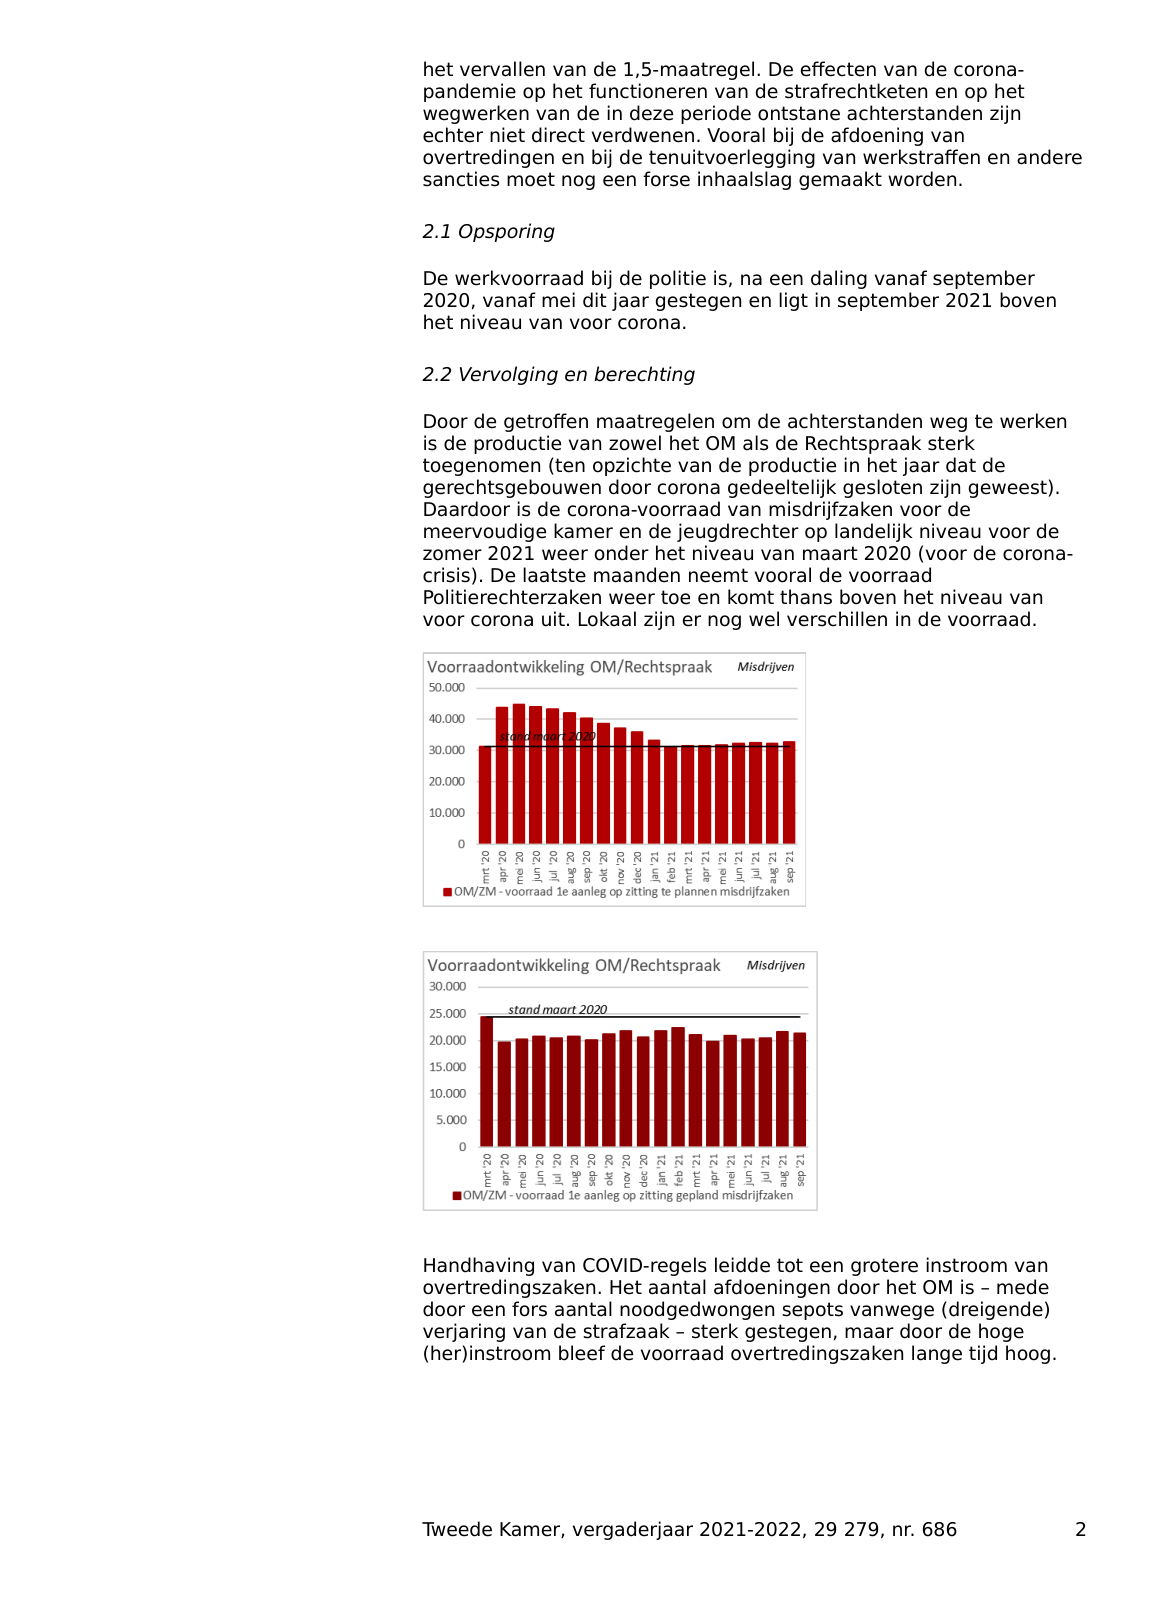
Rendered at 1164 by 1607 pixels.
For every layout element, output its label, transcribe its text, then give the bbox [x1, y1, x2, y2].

text Handhaving van COVID-regels leidde tot een grotere instroom van overtredingszaken. Het aantal afdoeningen door het OM is – mede door een fors aantal noodgedwongen sepots vanwege (dreigende) verjaring van de strafzaak – sterk gestegen, maar door de hoge (her)instroom bleef de voorraad overtredingszaken lange tijd hoog. [422, 1255, 1087, 1365]
subtitle 2.1 Opsporing [422, 221, 1087, 243]
picture [422, 951, 818, 1211]
text Door de getroffen maatregelen om de achterstanden weg te werken is de productie van zowel het OM als de Rechtspraak sterk toegenomen (ten opzichte van de productie in het jaar dat de gerechtsgebouwen door corona gedeeltelijk gesloten zijn geweest). Daardoor is de corona-voorraad van misdrijfzaken voor de meervoudige kamer en de jeugdrechter op landelijk niveau voor de zomer 2021 weer onder het niveau van maart 2020 (voor de corona-crisis). De laatste maanden neemt vooral de voorraad Politierechterzaken weer toe en komt thans boven het niveau van voor corona uit. Lokaal zijn er nog wel verschillen in de voorraad. [422, 411, 1087, 631]
text De werkvoorraad bij de politie is, na een daling vanaf september 2020, vanaf mei dit jaar gestegen en ligt in september 2021 boven het niveau van voor corona. [422, 268, 1087, 334]
subtitle 2.2 Vervolging en berechting [422, 364, 1087, 386]
text het vervallen van de 1,5-maatregel. De effecten van de corona-pandemie op het functioneren van de strafrechtketen en op het wegwerken van de in deze periode ontstane achterstanden zijn echter niet direct verdwenen. Vooral bij de afdoening van overtredingen en bij de tenuitvoerlegging van werkstraffen en andere sancties moet nog een forse inhaalslag gemaakt worden. [422, 59, 1087, 191]
picture [422, 652, 807, 907]
